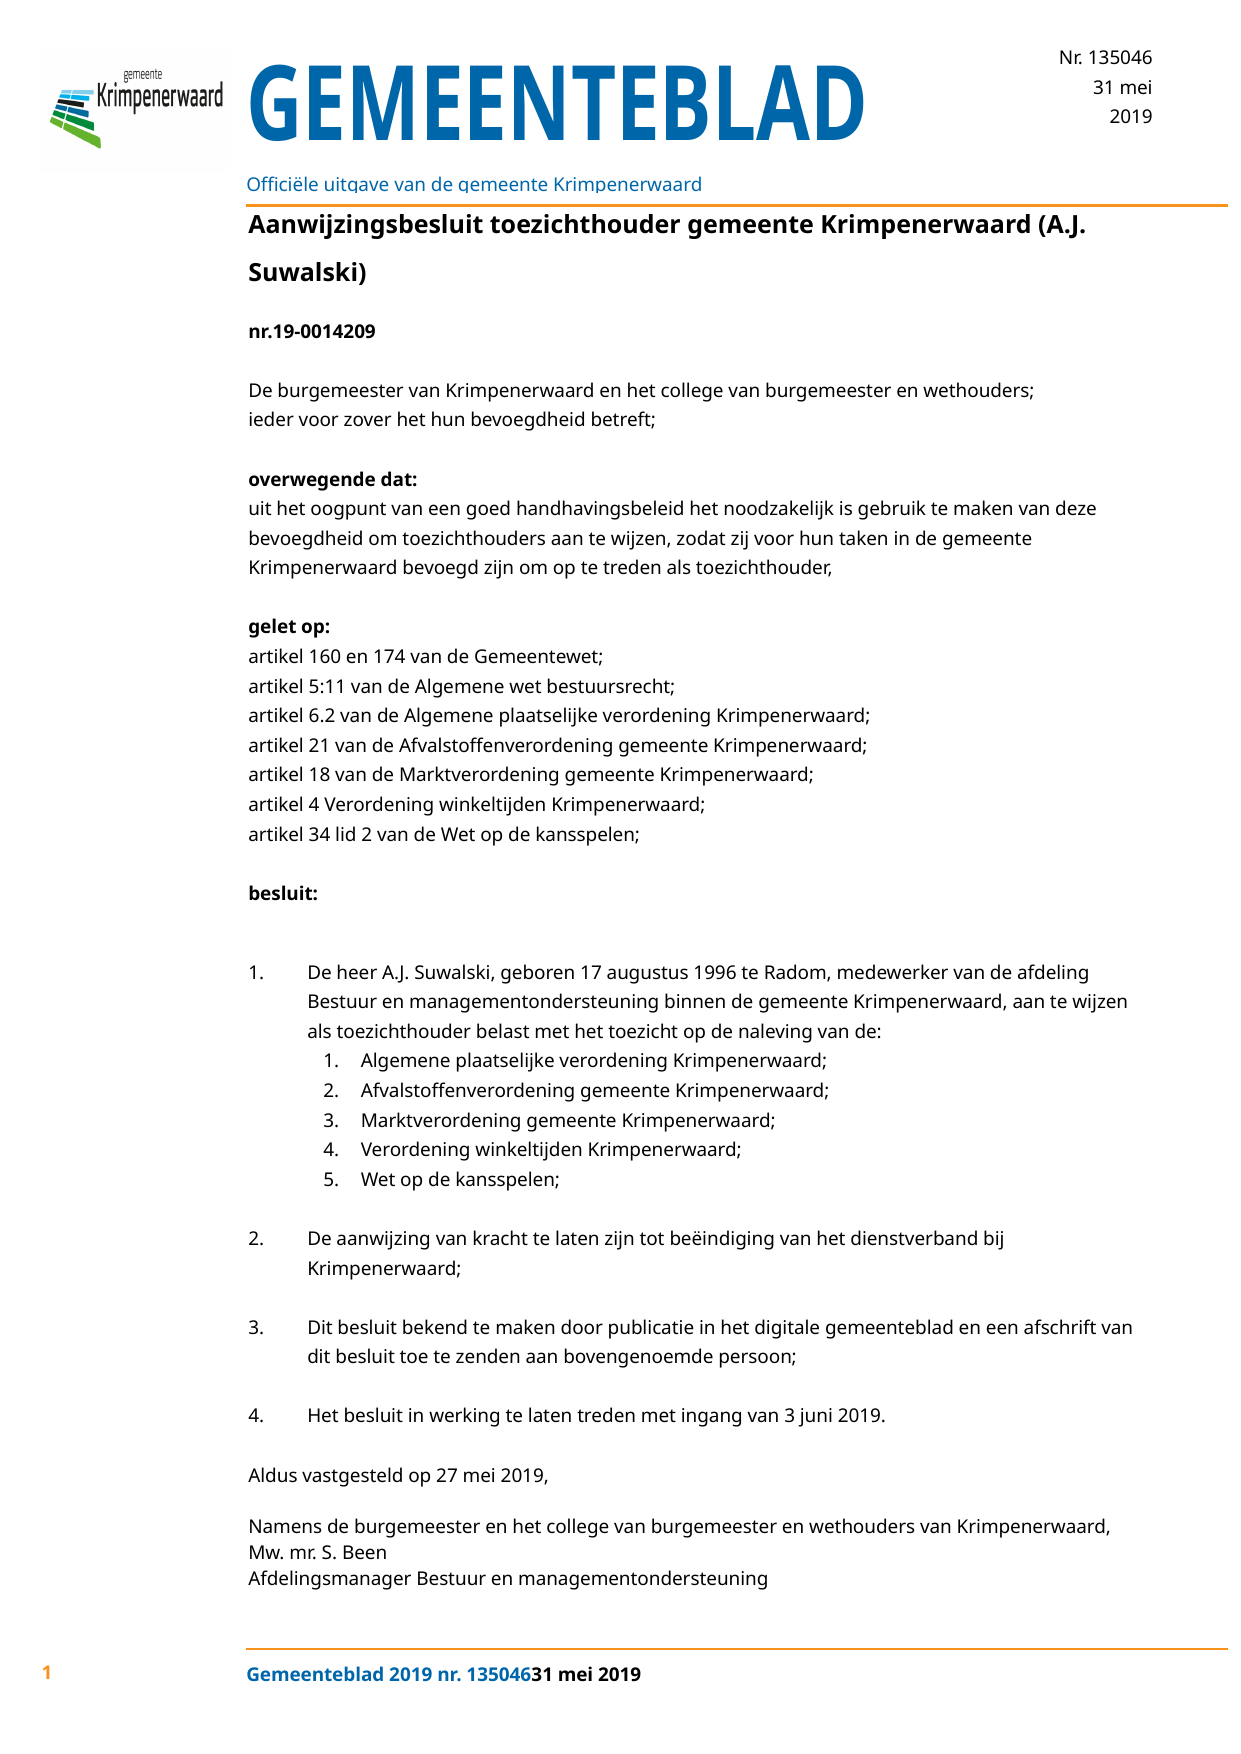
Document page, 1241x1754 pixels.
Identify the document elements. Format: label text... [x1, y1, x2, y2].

list Het besluit in werking te laten treden met ingang van 3 juni 2019. [248, 1403, 1152, 1428]
list Afvalstoffenverordening gemeente Krimpenerwaard; [323, 1077, 1152, 1103]
text Afdelingsmanager Bestuur en managementondersteuning [248, 1565, 1152, 1590]
text artikel 6.2 van de Algemene plaatselijke verordening Krimpenerwaard; [248, 702, 1152, 728]
text artikel 160 en 174 van de Gemeentewet; [248, 643, 1152, 669]
text besluit: [248, 880, 1152, 906]
text Namens de burgemeester en het college van burgemeester en wethouders van Krimpenerwaard, [248, 1513, 1152, 1539]
text De burgemeester van Krimpenerwaard en het college van burgemeester en wethouders; [248, 377, 1152, 403]
text Aanwijzingsbesluit toezichthouder gemeente Krimpenerwaard (A.J. Suwalski) [248, 207, 1152, 288]
list De aanwijzing van kracht te laten zijn tot beëindiging van het dienstverband bij Krimpenerwaard; [248, 1225, 1152, 1280]
list Wet op de kansspelen; [323, 1166, 1152, 1192]
text uit het oogpunt van een goed handhavingsbeleid het noodzakelijk is gebruik te maken van deze bevoegdheid om toezichthouders aan te wijzen, zodat zij voor hun taken in de gemeente Krimpenerwaard bevoegd zijn om op te treden als toezichthouder, [248, 495, 1152, 580]
list Verordening winkeltijden Krimpenerwaard; [323, 1136, 1152, 1162]
text Mw. mr. S. Been [248, 1539, 1152, 1565]
list De heer A.J. Suwalski, geboren 17 augustus 1996 te Radom, medewerker van de afdeling Bestuur en managementondersteuning binnen de gemeente Krimpenerwaard, aan te wijzen als toezichthouder belast met het toezicht op de naleving van de: [248, 959, 1152, 1044]
list Algemene plaatselijke verordening Krimpenerwaard; [323, 1048, 1152, 1073]
text Aldus vastgesteld op 27 mei 2019, [248, 1462, 1152, 1487]
text gelet op: [248, 614, 1152, 639]
text artikel 4 Verordening winkeltijden Krimpenerwaard; [248, 791, 1152, 817]
text artikel 21 van de Afvalstoffenverordening gemeente Krimpenerwaard; [248, 732, 1152, 758]
text artikel 34 lid 2 van de Wet op de kansspelen; [248, 821, 1152, 847]
list Marktverordening gemeente Krimpenerwaard; [323, 1107, 1152, 1132]
text nr.19-0014209 [248, 318, 1152, 344]
picture [41, 47, 231, 172]
text artikel 5:11 van de Algemene wet bestuursrecht; [248, 673, 1152, 699]
text overwegende dat: [248, 466, 1152, 492]
text artikel 18 van de Marktverordening gemeente Krimpenerwaard; [248, 762, 1152, 787]
text ieder voor zover het hun bevoegdheid betreft; [248, 407, 1152, 432]
list Dit besluit bekend te maken door publicatie in het digitale gemeenteblad en een afschrift van dit besluit toe te zenden aan bovengenoemde persoon; [248, 1314, 1152, 1369]
